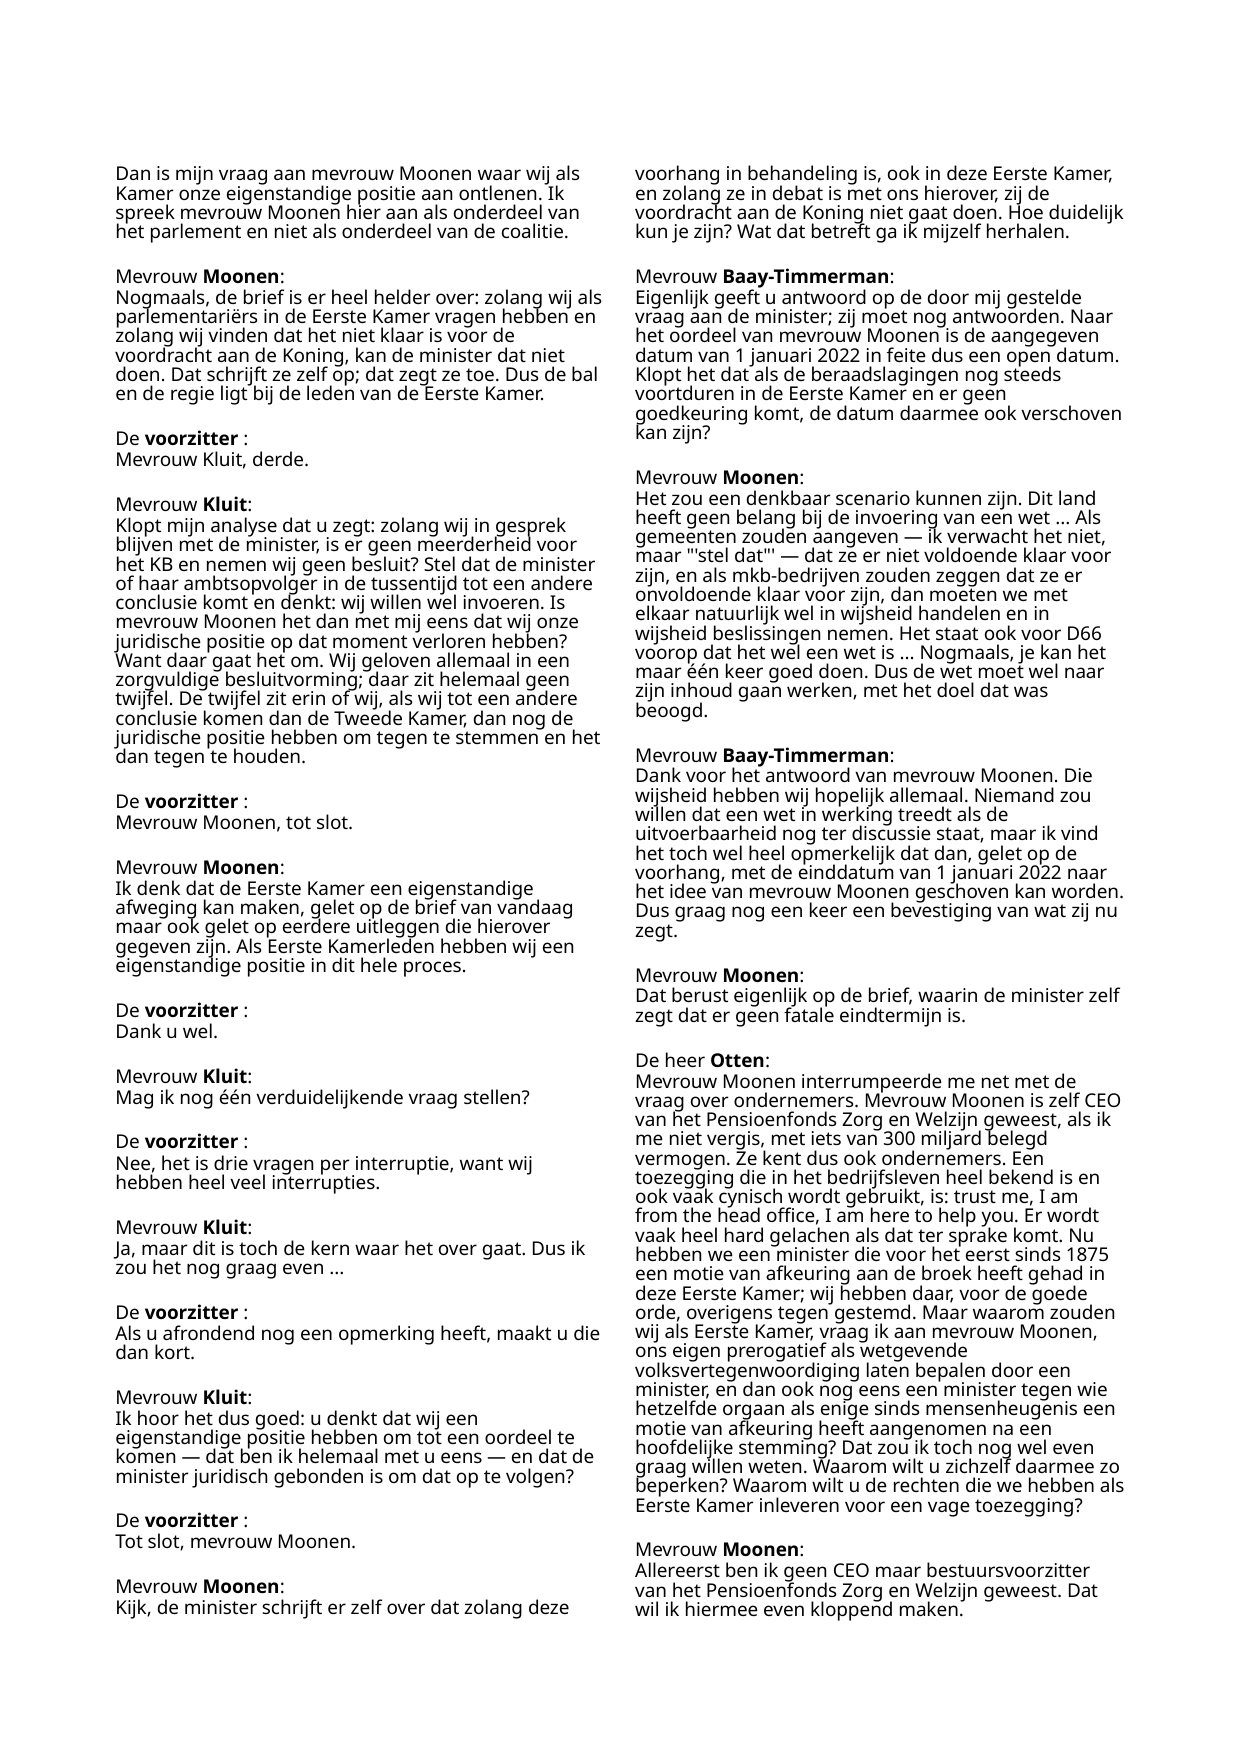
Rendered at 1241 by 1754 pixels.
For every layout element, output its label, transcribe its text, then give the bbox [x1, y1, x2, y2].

text Allereerst ben ik geen CEO maar bestuursvoorzitter van het Pensioenfonds Zorg en Welzijn geweest. Dat wil ik hiermee even kloppend maken. [635, 1562, 1125, 1620]
text Mevrouw Moonen: [635, 962, 1125, 987]
text Kijk, de minister schrijft er zelf over dat zolang deze [115, 1599, 605, 1618]
text Mevrouw Baay-Timmerman: [635, 263, 1125, 289]
text De voorzitter : [115, 1129, 605, 1154]
text voorhang in behandeling is, ook in deze Eerste Kamer, en zolang ze in debat is met ons hierover, zij de voordracht aan de Koning niet gaat doen. Hoe duidelijk kun je zijn? Wat dat betreft ga ik mijzelf herhalen. [635, 165, 1125, 242]
text Ik hoor het dus goed: u denkt dat wij een eigenstandige positie hebben om tot een oordeel te komen — dat ben ik helemaal met u eens — en dat de minister juridisch gebonden is om dat op te volgen? [115, 1410, 605, 1487]
text Mevrouw Baay-Timmerman: [635, 742, 1125, 767]
text De voorzitter : [115, 997, 605, 1023]
text Ik denk dat de Eerste Kamer een eigenstandige afweging kan maken, gelet op de brief van vandaag maar ook gelet op eerdere uitleggen die hierover gegeven zijn. Als Eerste Kamerleden hebben wij een eigenstandige positie in dit hele proces. [115, 880, 605, 976]
text Mevrouw Moonen: [115, 263, 605, 289]
text Dat berust eigenlijk op de brief, waarin de minister zelf zegt dat er geen fatale eindtermijn is. [635, 987, 1125, 1026]
text Mevrouw Kluit: [115, 491, 605, 517]
text Nee, het is drie vragen per interruptie, want wij hebben heel veel interrupties. [115, 1154, 605, 1193]
text Klopt mijn analyse dat u zegt: zolang wij in gesprek blijven met de minister, is er geen meerderheid voor het KB en nemen wij geen besluit? Stel dat de minister of haar ambtsopvolger in de tussentijd tot een andere conclusie komt en denkt: wij willen wel invoeren. Is mevrouw Moonen het dan met mij eens dat wij onze juridische positie op dat moment verloren hebben? Want daar gaat het om. Wij geloven allemaal in een zorgvuldige besluitvorming; daar zit helemaal geen twijfel. De twijfel zit erin of wij, als wij tot een andere conclusie komen dan de Tweede Kamer, dan nog de juridische positie hebben om tegen te stemmen en het dan tegen te houden. [115, 517, 605, 767]
text De voorzitter : [115, 788, 605, 814]
text Nogmaals, de brief is er heel helder over: zolang wij als parlementariërs in de Eerste Kamer vragen hebben en zolang wij vinden dat het niet klaar is voor de voordracht aan de Koning, kan de minister dat niet doen. Dat schrijft ze zelf op; dat zegt ze toe. Dus de bal en de regie ligt bij de leden van de Eerste Kamer. [115, 289, 605, 404]
text Mevrouw Kluit: [115, 1384, 605, 1410]
text De heer Otten: [635, 1047, 1125, 1073]
text Mevrouw Moonen: [635, 464, 1125, 490]
text Dan is mijn vraag aan mevrouw Moonen waar wij als Kamer onze eigenstandige positie aan ontlenen. Ik spreek mevrouw Moonen hier aan als onderdeel van het parlement en niet als onderdeel van de coalitie. [115, 165, 605, 242]
text Het zou een denkbaar scenario kunnen zijn. Dit land heeft geen belang bij de invoering van een wet ... Als gemeenten zouden aangeven — ik verwacht het niet, maar "'stel dat"' — dat ze er niet voldoende klaar voor zijn, en als mkb-bedrijven zouden zeggen dat ze er onvoldoende klaar voor zijn, dan moeten we met elkaar natuurlijk wel in wijsheid handelen en in wijsheid beslissingen nemen. Het staat ook voor D66 voorop dat het wel een wet is ... Nogmaals, je kan het maar één keer goed doen. Dus de wet moet wel naar zijn inhoud gaan werken, met het doel dat was beoogd. [635, 490, 1125, 721]
text De voorzitter : [115, 1508, 605, 1533]
text Mag ik nog één verduidelijkende vraag stellen? [115, 1089, 605, 1108]
text Dank u wel. [115, 1023, 605, 1042]
text Mevrouw Moonen: [115, 1573, 605, 1599]
text Tot slot, mevrouw Moonen. [115, 1533, 605, 1553]
text Als u afrondend nog een opmerking heeft, maakt u die dan kort. [115, 1325, 605, 1363]
text De voorzitter : [115, 1299, 605, 1325]
text Ja, maar dit is toch de kern waar het over gaat. Dus ik zou het nog graag even ... [115, 1239, 605, 1278]
text Mevrouw Moonen interrumpeerde me net met de vraag over ondernemers. Mevrouw Moonen is zelf CEO van het Pensioenfonds Zorg en Welzijn geweest, als ik me niet vergis, met iets van 300 miljard belegd vermogen. Ze kent dus ook ondernemers. Een toezegging die in het bedrijfsleven heel bekend is en ook vaak cynisch wordt gebruikt, is: trust me, I am from the head office, I am here to help you. Er wordt vaak heel hard gelachen als dat ter sprake komt. Nu hebben we een minister die voor het eerst sinds 1875 een motie van afkeuring aan de broek heeft gehad in deze Eerste Kamer; wij hebben daar, voor de goede orde, overigens tegen gestemd. Maar waarom zouden wij als Eerste Kamer, vraag ik aan mevrouw Moonen, ons eigen prerogatief als wetgevende volksvertegenwoordiging laten bepalen door een minister, en dan ook nog eens een minister tegen wie hetzelfde orgaan als enige sinds mensenheugenis een motie van afkeuring heeft aangenomen na een hoofdelijke stemming? Dat zou ik toch nog wel even graag willen weten. Waarom wilt u zichzelf daarmee zo beperken? Waarom wilt u de rechten die we hebben als Eerste Kamer inleveren voor een vage toezegging? [635, 1073, 1125, 1516]
text Mevrouw Kluit: [115, 1063, 605, 1089]
text Mevrouw Kluit: [115, 1214, 605, 1239]
text Mevrouw Moonen, tot slot. [115, 814, 605, 833]
text Mevrouw Moonen: [635, 1537, 1125, 1562]
text Dank voor het antwoord van mevrouw Moonen. Die wijsheid hebben wij hopelijk allemaal. Niemand zou willen dat een wet in werking treedt als de uitvoerbaarheid nog ter discussie staat, maar ik vind het toch wel heel opmerkelijk dat dan, gelet op de voorhang, met de einddatum van 1 januari 2022 naar het idee van mevrouw Moonen geschoven kan worden. Dus graag nog een keer een bevestiging van wat zij nu zegt. [635, 767, 1125, 941]
text De voorzitter : [115, 425, 605, 451]
text Eigenlijk geeft u antwoord op de door mij gestelde vraag aan de minister; zij moet nog antwoorden. Naar het oordeel van mevrouw Moonen is de aangegeven datum van 1 januari 2022 in feite dus een open datum. Klopt het dat als de beraadslagingen nog steeds voortduren in de Eerste Kamer en er geen goedkeuring komt, de datum daarmee ook verschoven kan zijn? [635, 289, 1125, 443]
text Mevrouw Moonen: [115, 854, 605, 880]
text Mevrouw Kluit, derde. [115, 451, 605, 470]
